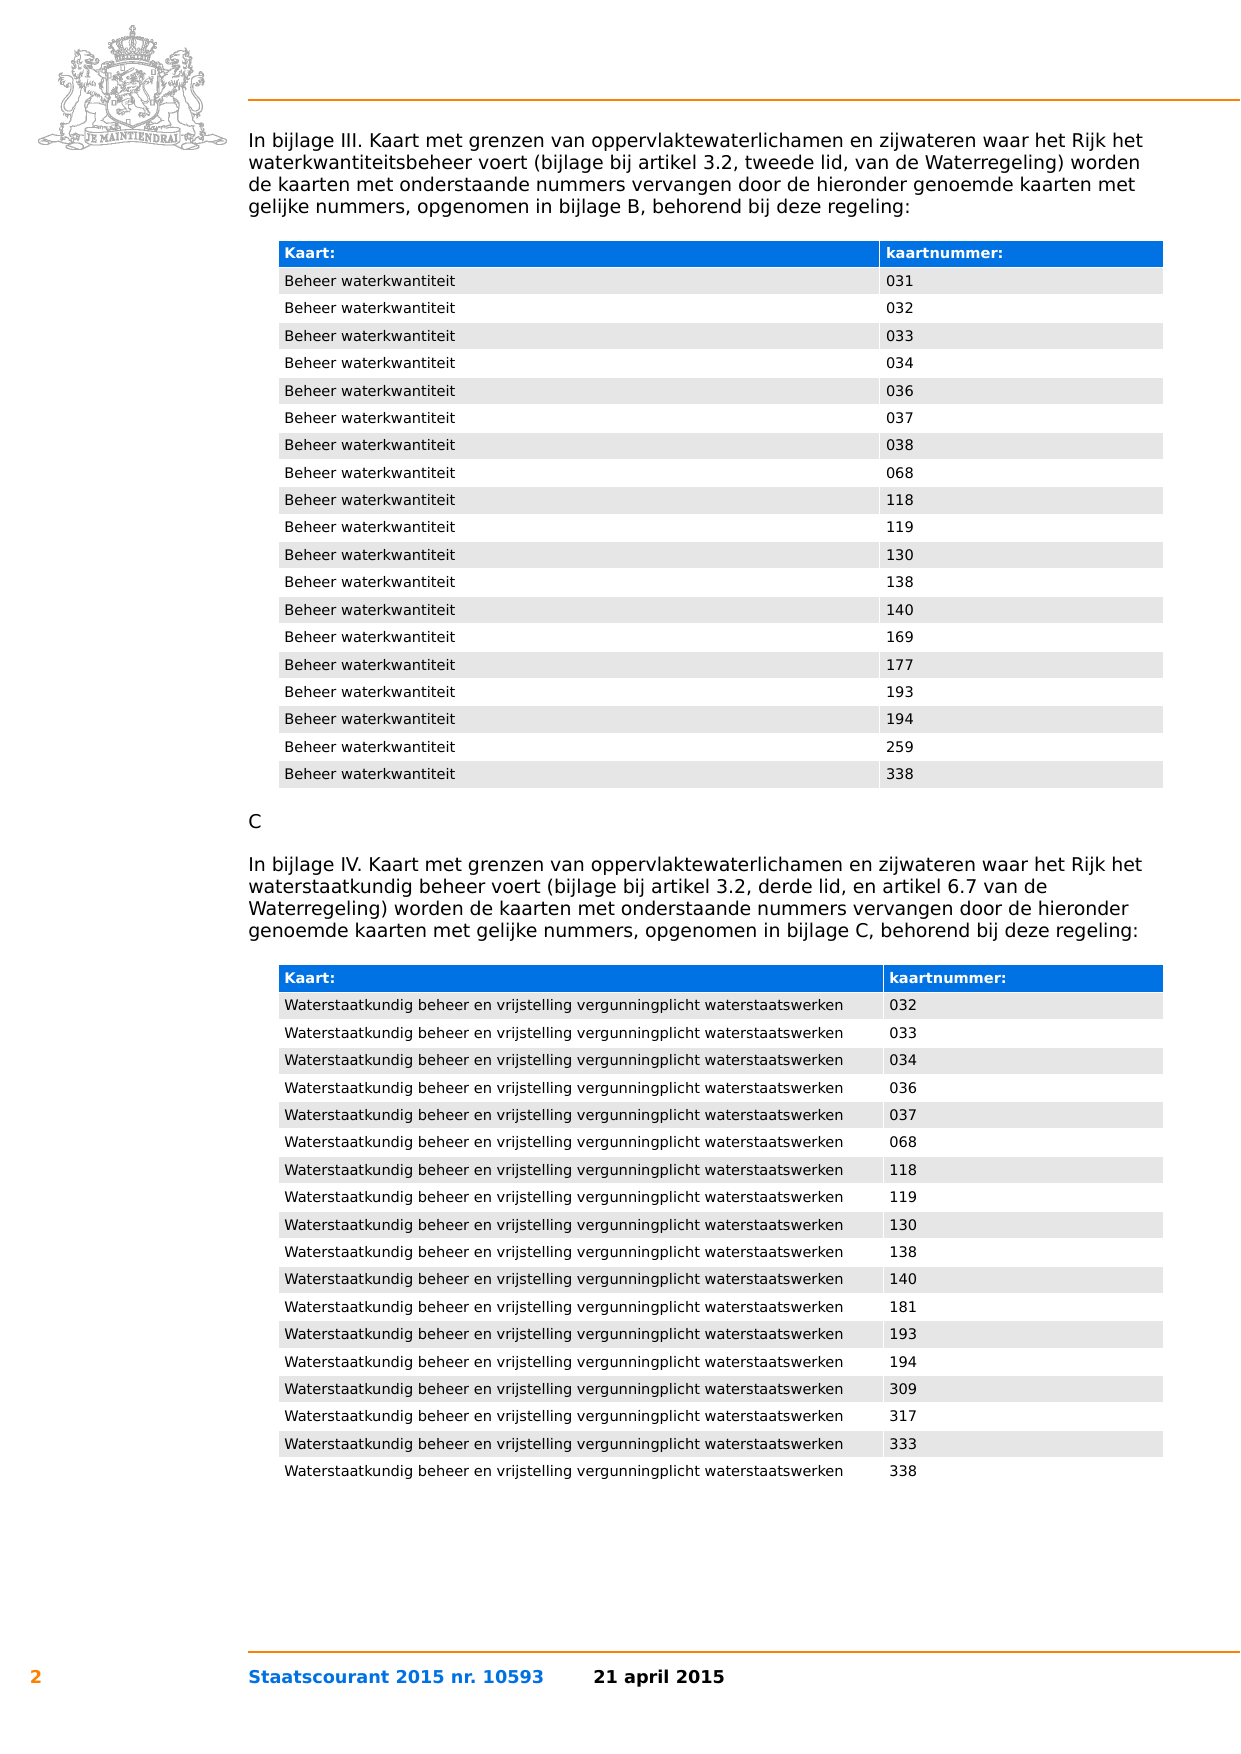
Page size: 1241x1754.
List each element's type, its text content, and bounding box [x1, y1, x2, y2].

table_cell 181 [884, 1294, 1163, 1320]
table_cell Beheer waterkwantiteit [279, 268, 879, 294]
table_header kaartnummer: [884, 965, 1163, 992]
table_cell Waterstaatkundig beheer en vrijstelling vergunningplicht waterstaatswerken [279, 1376, 883, 1402]
table_cell Beheer waterkwantiteit [279, 350, 879, 377]
table_cell Waterstaatkundig beheer en vrijstelling vergunningplicht waterstaatswerken [279, 1048, 883, 1074]
picture [38, 25, 227, 150]
table_cell 037 [880, 405, 1163, 431]
table_cell 177 [880, 652, 1163, 678]
table_header kaartnummer: [880, 241, 1163, 267]
table_cell 118 [880, 487, 1163, 514]
table_cell 138 [880, 570, 1163, 596]
table_cell 130 [880, 542, 1163, 568]
table_cell Beheer waterkwantiteit [279, 542, 879, 568]
table_cell 031 [880, 268, 1163, 294]
table_cell 036 [884, 1075, 1163, 1101]
text C [248, 811, 1163, 832]
table_cell Waterstaatkundig beheer en vrijstelling vergunningplicht waterstaatswerken [279, 1212, 883, 1238]
table_cell Beheer waterkwantiteit [279, 624, 879, 651]
table_cell 138 [884, 1239, 1163, 1266]
table_cell 038 [880, 433, 1163, 459]
table_cell 338 [884, 1458, 1163, 1485]
table_cell 119 [880, 515, 1163, 541]
table_cell Beheer waterkwantiteit [279, 433, 879, 459]
table_cell Waterstaatkundig beheer en vrijstelling vergunningplicht waterstaatswerken [279, 1458, 883, 1485]
table_cell 140 [880, 597, 1163, 623]
table_cell 033 [884, 1020, 1163, 1046]
table_cell Beheer waterkwantiteit [279, 734, 879, 760]
table_cell Beheer waterkwantiteit [279, 405, 879, 431]
table_cell 118 [884, 1157, 1163, 1183]
table_cell Waterstaatkundig beheer en vrijstelling vergunningplicht waterstaatswerken [279, 1184, 883, 1211]
table_cell 259 [880, 734, 1163, 760]
table_cell 130 [884, 1212, 1163, 1238]
table_cell Waterstaatkundig beheer en vrijstelling vergunningplicht waterstaatswerken [279, 1294, 883, 1320]
table_header Kaart: [279, 965, 883, 992]
table_cell 034 [880, 350, 1163, 377]
table_cell Beheer waterkwantiteit [279, 597, 879, 623]
text In bijlage III. Kaart met grenzen van oppervlaktewaterlichamen en zijwateren waar het Rijk het waterkwantiteitsbeheer voert (bijlage bij artikel 3.2, tweede lid, van de Waterregeling) worden de kaarten met onderstaande nummers vervangen door de hieronder genoemde kaarten met gelijke nummers, opgenomen in bijlage B, behorend bij deze regeling: [248, 130, 1163, 218]
table_cell Beheer waterkwantiteit [279, 515, 879, 541]
table_cell Beheer waterkwantiteit [279, 679, 879, 705]
table_cell 317 [884, 1404, 1163, 1430]
table_cell Waterstaatkundig beheer en vrijstelling vergunningplicht waterstaatswerken [279, 1102, 883, 1128]
table_cell 140 [884, 1267, 1163, 1293]
table_cell Waterstaatkundig beheer en vrijstelling vergunningplicht waterstaatswerken [279, 1431, 883, 1457]
table_cell 194 [884, 1349, 1163, 1375]
table_cell 037 [884, 1102, 1163, 1128]
table_cell Waterstaatkundig beheer en vrijstelling vergunningplicht waterstaatswerken [279, 1075, 883, 1101]
table_cell Beheer waterkwantiteit [279, 761, 879, 788]
table_cell 333 [884, 1431, 1163, 1457]
table_cell Beheer waterkwantiteit [279, 323, 879, 349]
table_cell Waterstaatkundig beheer en vrijstelling vergunningplicht waterstaatswerken [279, 1404, 883, 1430]
table_cell Beheer waterkwantiteit [279, 460, 879, 486]
table_cell 036 [880, 378, 1163, 404]
table_header Kaart: [279, 241, 879, 267]
table_cell 032 [884, 993, 1163, 1019]
table_cell Waterstaatkundig beheer en vrijstelling vergunningplicht waterstaatswerken [279, 1239, 883, 1266]
table_cell 194 [880, 706, 1163, 733]
table_cell Beheer waterkwantiteit [279, 296, 879, 322]
table_cell Beheer waterkwantiteit [279, 706, 879, 733]
table_cell Waterstaatkundig beheer en vrijstelling vergunningplicht waterstaatswerken [279, 1321, 883, 1348]
table_cell Waterstaatkundig beheer en vrijstelling vergunningplicht waterstaatswerken [279, 1267, 883, 1293]
table_cell Beheer waterkwantiteit [279, 487, 879, 514]
table_cell Beheer waterkwantiteit [279, 378, 879, 404]
table_cell 309 [884, 1376, 1163, 1402]
table_cell 119 [884, 1184, 1163, 1211]
table_cell Waterstaatkundig beheer en vrijstelling vergunningplicht waterstaatswerken [279, 1130, 883, 1156]
table_cell Beheer waterkwantiteit [279, 570, 879, 596]
table_cell 032 [880, 296, 1163, 322]
table_cell 068 [884, 1130, 1163, 1156]
table_cell 034 [884, 1048, 1163, 1074]
table_cell 193 [880, 679, 1163, 705]
table_cell Waterstaatkundig beheer en vrijstelling vergunningplicht waterstaatswerken [279, 1157, 883, 1183]
table_cell 068 [880, 460, 1163, 486]
table_cell 033 [880, 323, 1163, 349]
table_cell 193 [884, 1321, 1163, 1348]
table_cell 338 [880, 761, 1163, 788]
table_cell Beheer waterkwantiteit [279, 652, 879, 678]
table_cell Waterstaatkundig beheer en vrijstelling vergunningplicht waterstaatswerken [279, 1349, 883, 1375]
table_cell Waterstaatkundig beheer en vrijstelling vergunningplicht waterstaatswerken [279, 1020, 883, 1046]
table_cell Waterstaatkundig beheer en vrijstelling vergunningplicht waterstaatswerken [279, 993, 883, 1019]
table_cell 169 [880, 624, 1163, 651]
text In bijlage IV. Kaart met grenzen van oppervlaktewaterlichamen en zijwateren waar het Rijk het waterstaatkundig beheer voert (bijlage bij artikel 3.2, derde lid, en artikel 6.7 van de Waterregeling) worden de kaarten met onderstaande nummers vervangen door de hieronder genoemde kaarten met gelijke nummers, opgenomen in bijlage C, behorend bij deze regeling: [248, 854, 1163, 942]
